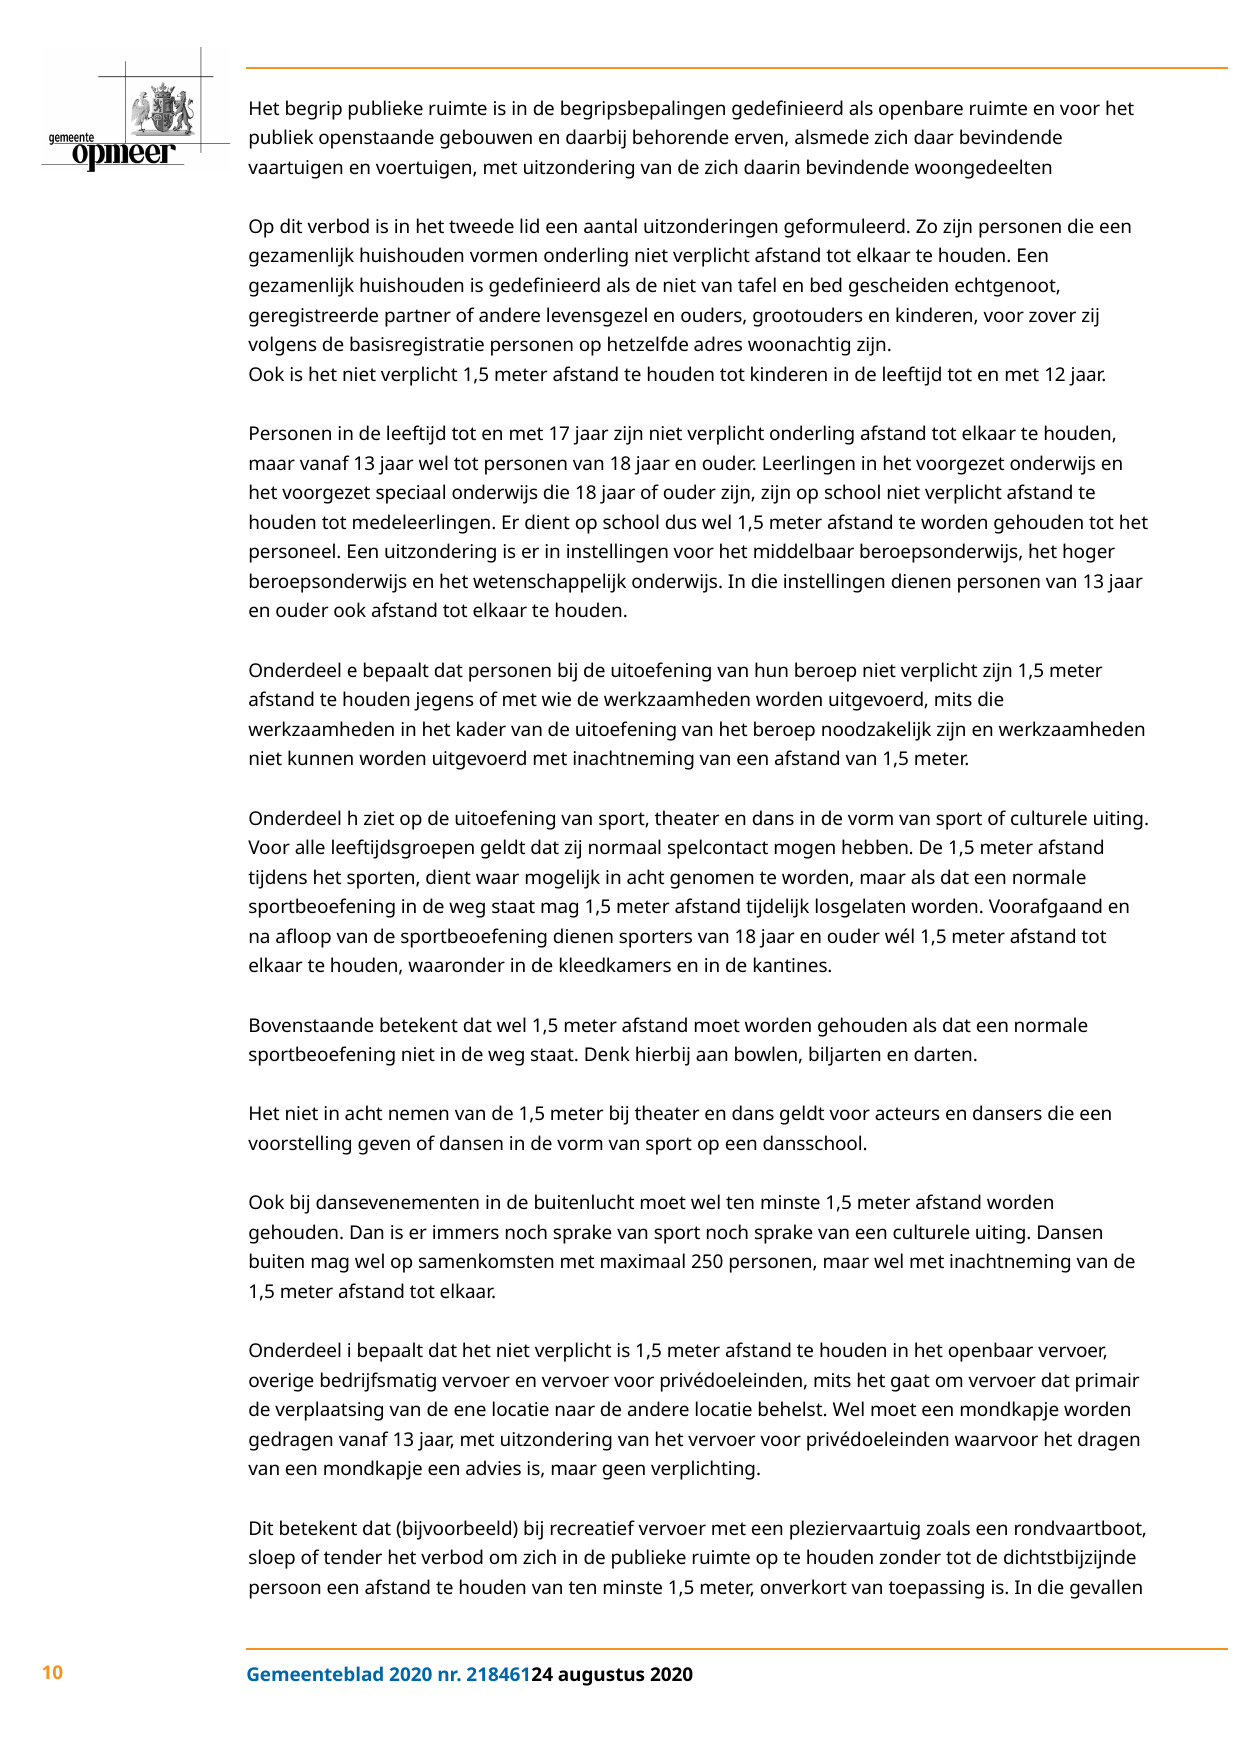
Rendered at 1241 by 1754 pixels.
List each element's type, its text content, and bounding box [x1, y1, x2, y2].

text Ook bij dansevenementen in de buitenlucht moet wel ten minste 1,5 meter afstand worden gehouden. Dan is er immers noch sprake van sport noch sprake van een culturele uiting. Dansen buiten mag wel op samenkomsten met maximaal 250 personen, maar wel met inachtneming van de 1,5 meter afstand tot elkaar. [248, 1189, 1152, 1304]
text Onderdeel h ziet op de uitoefening van sport, theater en dans in de vorm van sport of culturele uiting. Voor alle leeftijdsgroepen geldt dat zij normaal spelcontact mogen hebben. De 1,5 meter afstand tijdens het sporten, dient waar mogelijk in acht genomen te worden, maar als dat een normale sportbeoefening in de weg staat mag 1,5 meter afstand tijdelijk losgelaten worden. Voorafgaand en na afloop van de sportbeoefening dienen sporters van 18 jaar en ouder wél 1,5 meter afstand tot elkaar te houden, waaronder in de kleedkamers en in de kantines. [248, 805, 1152, 978]
text Het niet in acht nemen van de 1,5 meter bij theater en dans geldt voor acteurs en dansers die een voorstelling geven of dansen in de vorm van sport op een dansschool. [248, 1101, 1152, 1156]
text Het begrip publieke ruimte is in de begripsbepalingen gedefinieerd als openbare ruimte en voor het publiek openstaande gebouwen en daarbij behorende erven, alsmede zich daar bevindende vaartuigen en voertuigen, met uitzondering van de zich daarin bevindende woongedeelten [248, 95, 1152, 180]
text Onderdeel i bepaalt dat het niet verplicht is 1,5 meter afstand te houden in het openbaar vervoer, overige bedrijfsmatig vervoer en vervoer voor privédoeleinden, mits het gaat om vervoer dat primair de verplaatsing van de ene locatie naar de andere locatie behelst. Wel moet een mondkapje worden gedragen vanaf 13 jaar, met uitzondering van het vervoer voor privédoeleinden waarvoor het dragen van een mondkapje een advies is, maar geen verplichting. [248, 1337, 1152, 1481]
text Dit betekent dat (bijvoorbeeld) bij recreatief vervoer met een pleziervaartuig zoals een rondvaartboot, sloep of tender het verbod om zich in de publieke ruimte op te houden zonder tot de dichtstbijzijnde persoon een afstand te houden van ten minste 1,5 meter, onverkort van toepassing is. In die gevallen [248, 1515, 1152, 1600]
text Ook is het niet verplicht 1,5 meter afstand te houden tot kinderen in de leeftijd tot en met 12 jaar. [248, 361, 1152, 387]
text Onderdeel e bepaalt dat personen bij de uitoefening van hun beroep niet verplicht zijn 1,5 meter afstand te houden jegens of met wie de werkzaamheden worden uitgevoerd, mits die werkzaamheden in het kader van de uitoefening van het beroep noodzakelijk zijn en werkzaamheden niet kunnen worden uitgevoerd met inachtneming van een afstand van 1,5 meter. [248, 657, 1152, 771]
picture [41, 47, 231, 172]
text Op dit verbod is in het tweede lid een aantal uitzonderingen geformuleerd. Zo zijn personen die een gezamenlijk huishouden vormen onderling niet verplicht afstand tot elkaar te houden. Een gezamenlijk huishouden is gedefinieerd als de niet van tafel en bed gescheiden echtgenoot, geregistreerde partner of andere levensgezel en ouders, grootouders en kinderen, voor zover zij volgens de basisregistratie personen op hetzelfde adres woonachtig zijn. [248, 213, 1152, 357]
text Personen in de leeftijd tot en met 17 jaar zijn niet verplicht onderling afstand tot elkaar te houden, maar vanaf 13 jaar wel tot personen van 18 jaar en ouder. Leerlingen in het voorgezet onderwijs en het voorgezet speciaal onderwijs die 18 jaar of ouder zijn, zijn op school niet verplicht afstand te houden tot medeleerlingen. Er dient op school dus wel 1,5 meter afstand te worden gehouden tot het personeel. Een uitzondering is er in instellingen voor het middelbaar beroepsonderwijs, het hoger beroepsonderwijs en het wetenschappelijk onderwijs. In die instellingen dienen personen van 13 jaar en ouder ook afstand tot elkaar te houden. [248, 420, 1152, 623]
text Bovenstaande betekent dat wel 1,5 meter afstand moet worden gehouden als dat een normale sportbeoefening niet in de weg staat. Denk hierbij aan bowlen, biljarten en darten. [248, 1012, 1152, 1067]
